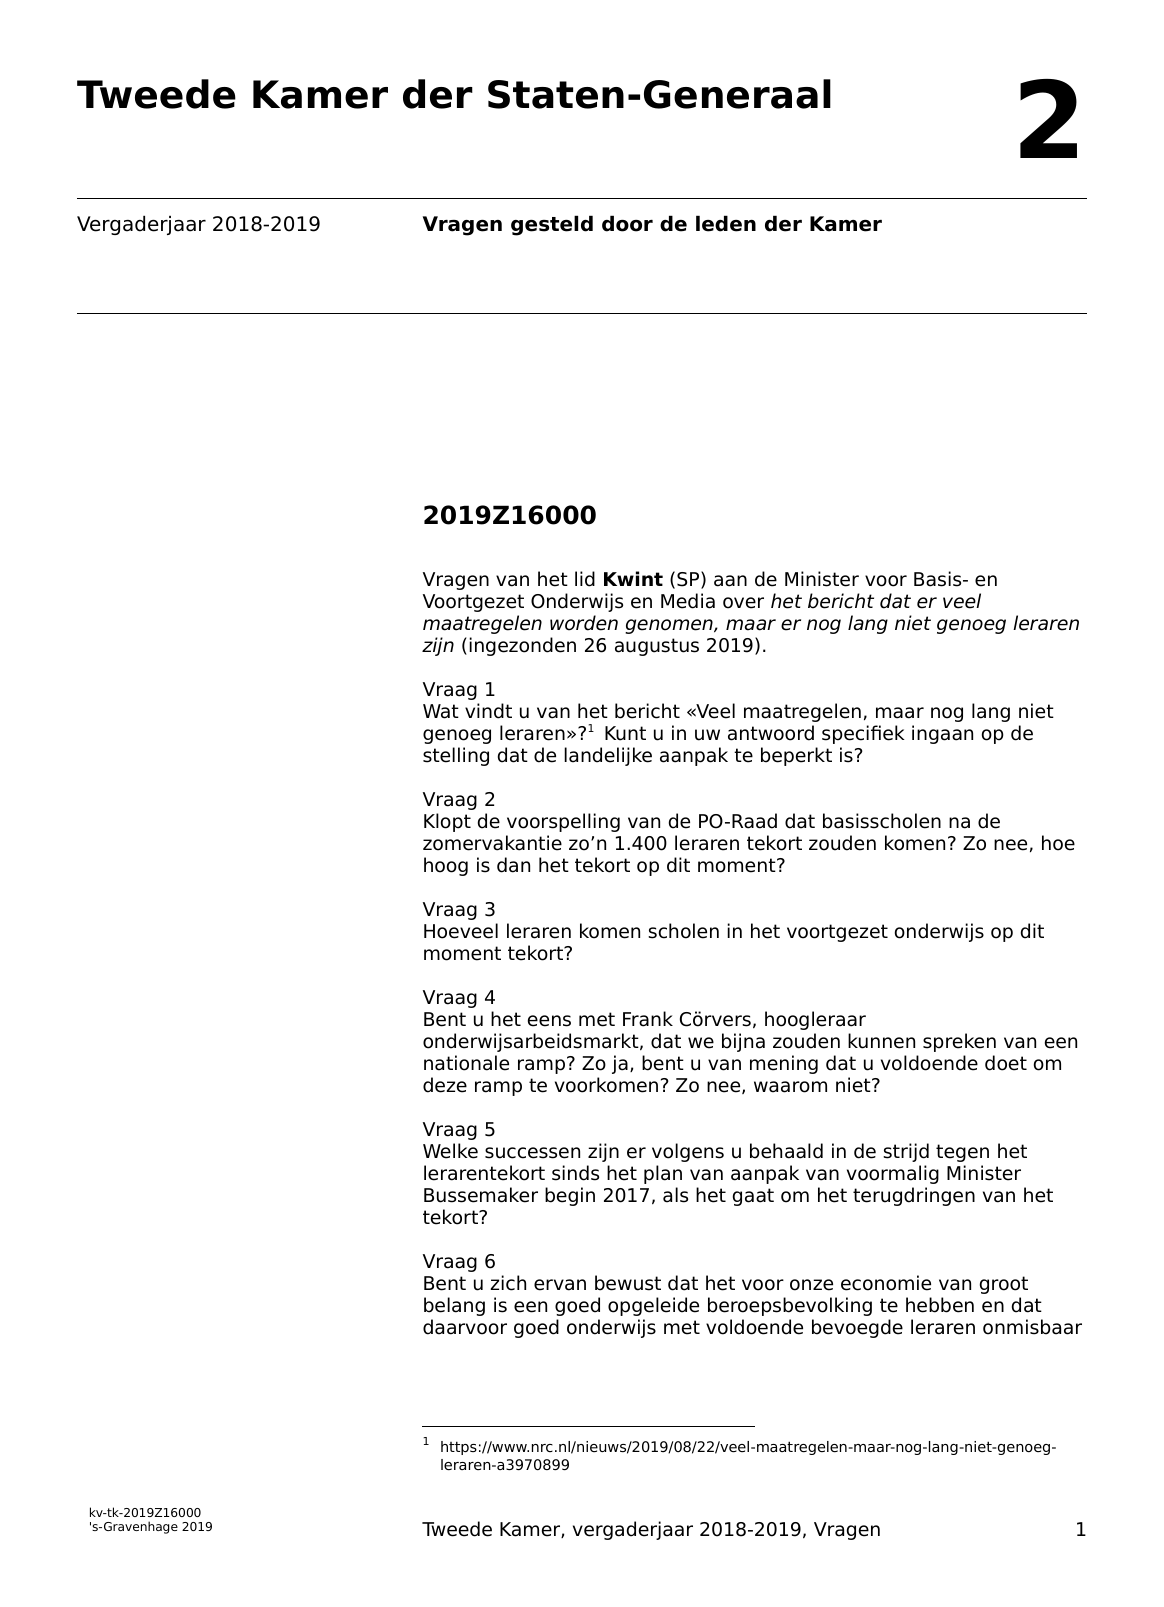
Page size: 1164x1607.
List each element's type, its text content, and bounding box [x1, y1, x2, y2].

text Bent u het eens met Frank Cörvers, hoogleraar onderwijsarbeidsmarkt, dat we bijna zouden kunnen spreken van een nationale ramp? Zo ja, bent u van mening dat u voldoende doet om deze ramp te voorkomen? Zo nee, waarom niet? [422, 1009, 1087, 1097]
table_header 2 [886, 59, 1087, 198]
text Hoeveel leraren komen scholen in het voortgezet onderwijs op dit moment tekort? [422, 921, 1087, 965]
table_cell Vergaderjaar 2018-2019 [77, 199, 422, 313]
table_header Tweede Kamer der Staten-Generaal [77, 59, 886, 198]
text Vraag 6 [422, 1251, 1087, 1273]
text Vraag 2 [422, 789, 1087, 811]
text https://www.nrc.nl/nieuws/2019/08/22/veel-maatregelen-maar-nog-lang-niet-genoeg-leraren-a3970899 [422, 1435, 1087, 1474]
text 's-Gravenhage 2019 [88, 1520, 323, 1534]
table_cell Vragen gesteld door de leden der Kamer [422, 199, 1087, 313]
text Vraag 4 [422, 987, 1087, 1009]
text Vraag 3 [422, 899, 1087, 921]
text Vraag 5 [422, 1119, 1087, 1141]
text 2019Z16000 [422, 501, 1087, 531]
text Wat vindt u van het bericht «Veel maatregelen, maar nog lang niet genoeg leraren»? Kunt u in uw antwoord specifiek ingaan op de stelling dat de landelijke aanpak te beperkt is? [422, 701, 1087, 767]
text Vragen van het lid Kwint (SP) aan de Minister voor Basis- en Voortgezet Onderwijs en Media over het bericht dat er veel maatregelen worden genomen, maar er nog lang niet genoeg leraren zijn (ingezonden 26 augustus 2019). [422, 569, 1087, 657]
text Vraag 1 [422, 679, 1087, 701]
text Welke successen zijn er volgens u behaald in de strijd tegen het lerarentekort sinds het plan van aanpak van voormalig Minister Bussemaker begin 2017, als het gaat om het terugdringen van het tekort? [422, 1141, 1087, 1229]
text Bent u zich ervan bewust dat het voor onze economie van groot belang is een goed opgeleide beroepsbevolking te hebben en dat daarvoor goed onderwijs met voldoende bevoegde leraren onmisbaar [422, 1273, 1087, 1339]
text Klopt de voorspelling van de PO-Raad dat basisscholen na de zomervakantie zo’n 1.400 leraren tekort zouden komen? Zo nee, hoe hoog is dan het tekort op dit moment? [422, 811, 1087, 877]
text kv-tk-2019Z16000 [88, 1506, 323, 1520]
